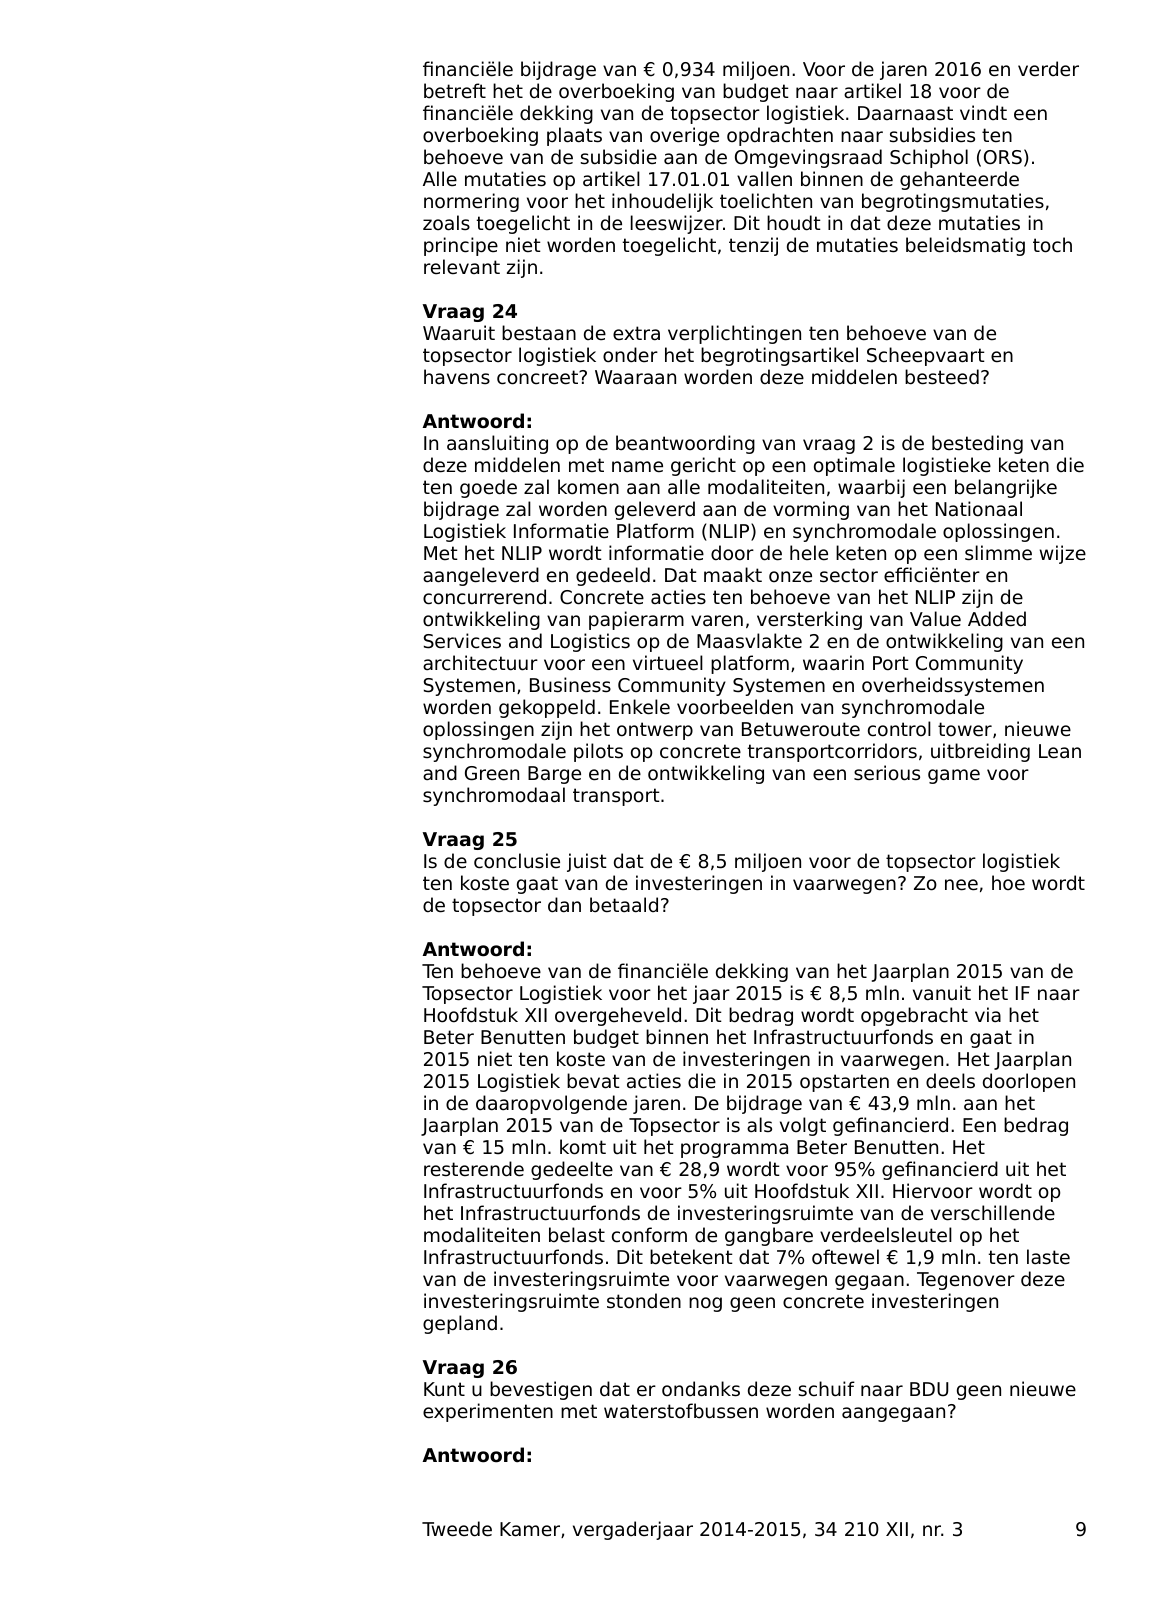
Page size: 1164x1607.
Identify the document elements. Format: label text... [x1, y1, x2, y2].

text financiële bijdrage van € 0,934 miljoen. Voor de jaren 2016 en verder betreft het de overboeking van budget naar artikel 18 voor de financiële dekking van de topsector logistiek. Daarnaast vindt een overboeking plaats van overige opdrachten naar subsidies ten behoeve van de subsidie aan de Omgevingsraad Schiphol (ORS). [422, 59, 1087, 169]
text Alle mutaties op artikel 17.01.01 vallen binnen de gehanteerde normering voor het inhoudelijk toelichten van begrotingsmutaties, zoals toegelicht in de leeswijzer. Dit houdt in dat deze mutaties in principe niet worden toegelicht, tenzij de mutaties beleidsmatig toch relevant zijn. [422, 169, 1087, 279]
text In aansluiting op de beantwoording van vraag 2 is de besteding van deze middelen met name gericht op een optimale logistieke keten die ten goede zal komen aan alle modaliteiten, waarbij een belangrijke bijdrage zal worden geleverd aan de vorming van het Nationaal Logistiek Informatie Platform (NLIP) en synchromodale oplossingen. Met het NLIP wordt informatie door de hele keten op een slimme wijze aangeleverd en gedeeld. Dat maakt onze sector efficiënter en concurrerend. Concrete acties ten behoeve van het NLIP zijn de ontwikkeling van papierarm varen, versterking van Value Added Services and Logistics op de Maasvlakte 2 en de ontwikkeling van een architectuur voor een virtueel platform, waarin Port Community Systemen, Business Community Systemen en overheidssystemen worden gekoppeld. Enkele voorbeelden van synchromodale oplossingen zijn het ontwerp van Betuweroute control tower, nieuwe synchromodale pilots op concrete transportcorridors, uitbreiding Lean and Green Barge en de ontwikkeling van een serious game voor synchromodaal transport. [422, 433, 1087, 807]
text Ten behoeve van de financiële dekking van het Jaarplan 2015 van de Topsector Logistiek voor het jaar 2015 is € 8,5 mln. vanuit het IF naar Hoofdstuk XII overgeheveld. Dit bedrag wordt opgebracht via het Beter Benutten budget binnen het Infrastructuurfonds en gaat in 2015 niet ten koste van de investeringen in vaarwegen. Het Jaarplan 2015 Logistiek bevat acties die in 2015 opstarten en deels doorlopen in de daaropvolgende jaren. De bijdrage van € 43,9 mln. aan het Jaarplan 2015 van de Topsector is als volgt gefinancierd. Een bedrag van € 15 mln. komt uit het programma Beter Benutten. Het resterende gedeelte van € 28,9 wordt voor 95% gefinancierd uit het Infrastructuurfonds en voor 5% uit Hoofdstuk XII. Hiervoor wordt op het Infrastructuurfonds de investeringsruimte van de verschillende modaliteiten belast conform de gangbare verdeelsleutel op het Infrastructuurfonds. Dit betekent dat 7% oftewel € 1,9 mln. ten laste van de investeringsruimte voor vaarwegen gegaan. Tegenover deze investeringsruimte stonden nog geen concrete investeringen gepland. [422, 961, 1087, 1335]
text Antwoord: [422, 939, 1087, 961]
text Kunt u bevestigen dat er ondanks deze schuif naar BDU geen nieuwe experimenten met waterstofbussen worden aangegaan? [422, 1379, 1087, 1423]
text Vraag 26 [422, 1357, 1087, 1379]
text Vraag 24 [422, 301, 1087, 323]
text Antwoord: [422, 411, 1087, 433]
text Is de conclusie juist dat de € 8,5 miljoen voor de topsector logistiek ten koste gaat van de investeringen in vaarwegen? Zo nee, hoe wordt de topsector dan betaald? [422, 851, 1087, 917]
text Vraag 25 [422, 829, 1087, 851]
text Antwoord: [422, 1445, 1087, 1467]
text Waaruit bestaan de extra verplichtingen ten behoeve van de topsector logistiek onder het begrotingsartikel Scheepvaart en havens concreet? Waaraan worden deze middelen besteed? [422, 323, 1087, 389]
